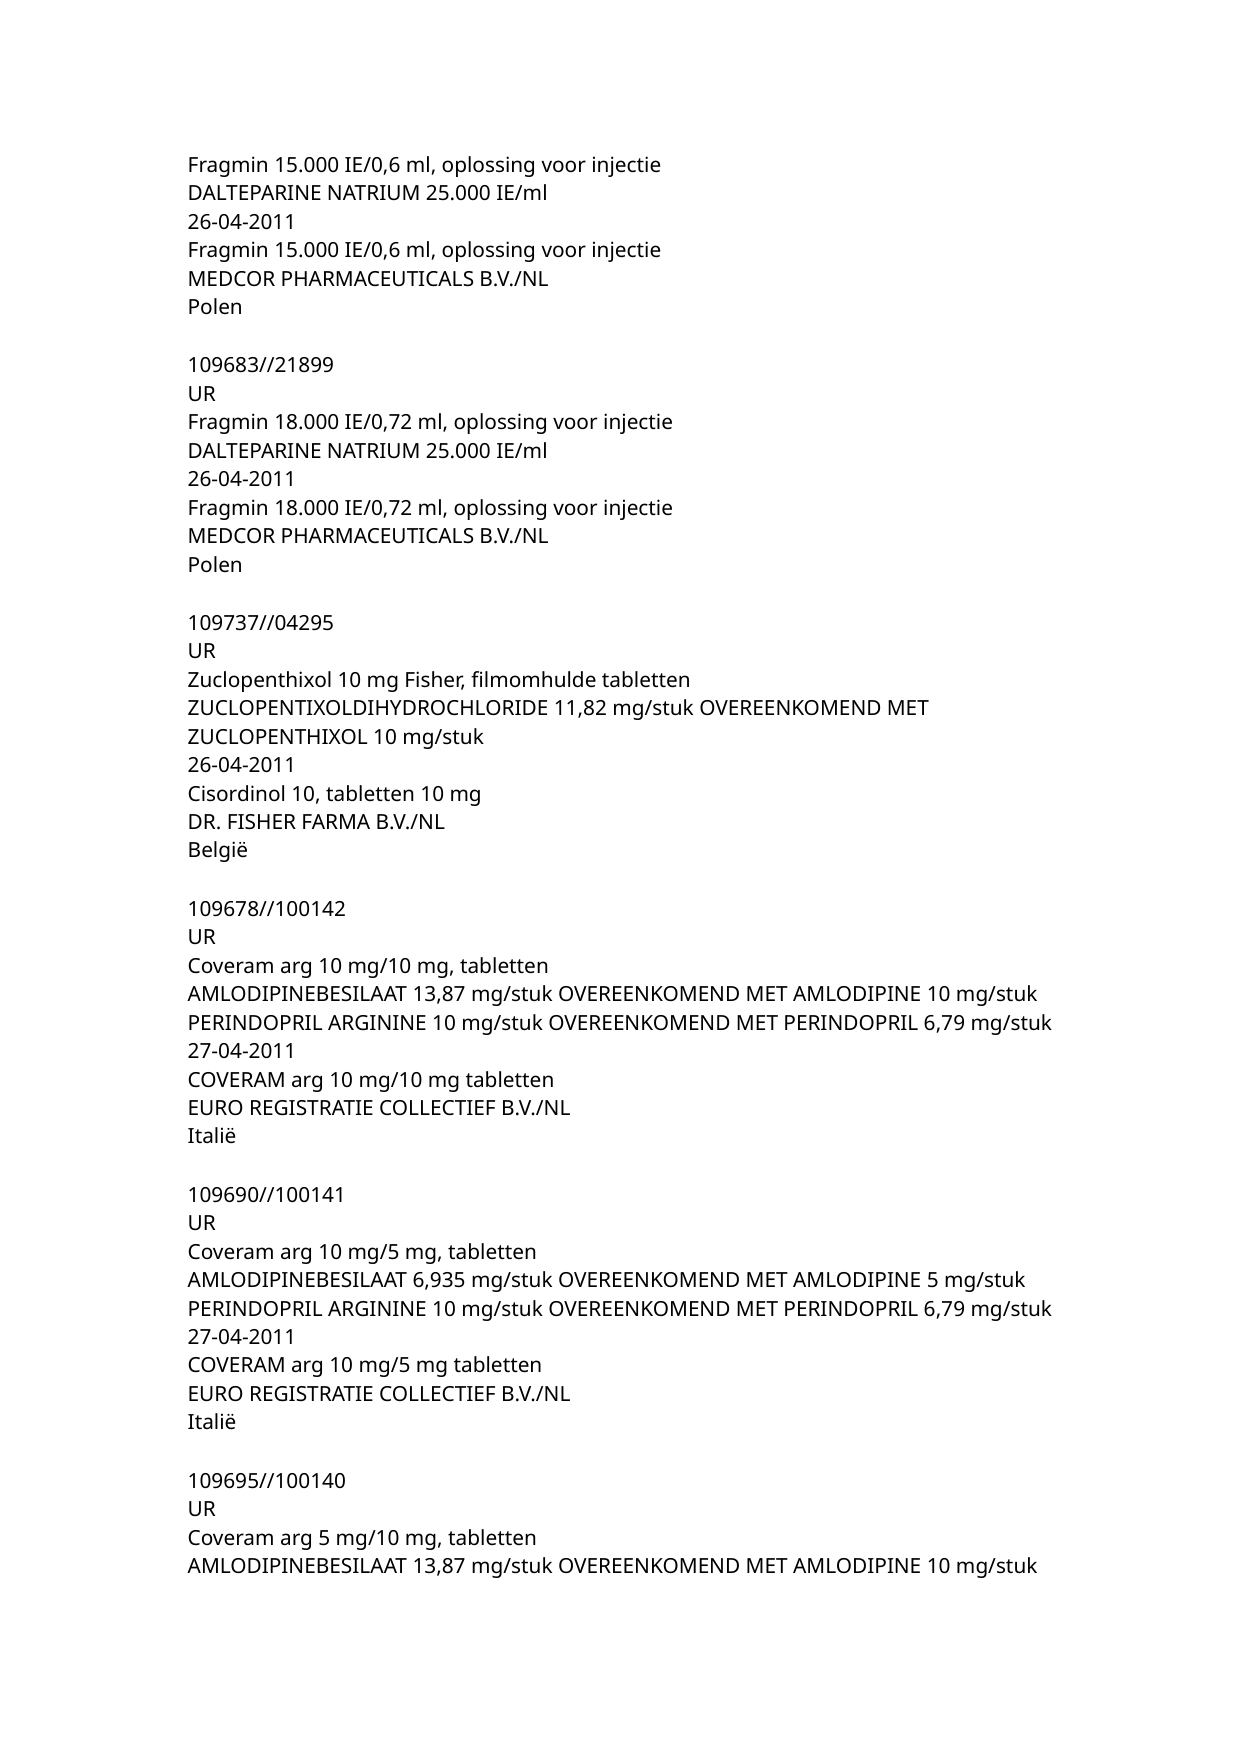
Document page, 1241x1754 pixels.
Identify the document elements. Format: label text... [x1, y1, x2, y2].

text Coveram arg 5 mg/10 mg, tabletten [187, 1523, 1053, 1551]
text België [187, 836, 1053, 864]
text Coveram arg 10 mg/5 mg, tabletten [187, 1237, 1053, 1265]
text ZUCLOPENTHIXOL 10 mg/stuk [187, 722, 1053, 750]
text AMLODIPINEBESILAAT 6,935 mg/stuk OVEREENKOMEND MET AMLODIPINE 5 mg/stuk [187, 1265, 1053, 1294]
text UR [187, 379, 1053, 407]
text 109683//21899 [187, 351, 1053, 379]
text 26-04-2011 [187, 750, 1053, 779]
text UR [187, 922, 1053, 951]
text Italië [187, 1122, 1053, 1150]
text UR [187, 1494, 1053, 1523]
text 109737//04295 [187, 608, 1053, 637]
text 26-04-2011 [187, 464, 1053, 493]
text Fragmin 18.000 IE/0,72 ml, oplossing voor injectie [187, 493, 1053, 521]
text Fragmin 18.000 IE/0,72 ml, oplossing voor injectie [187, 407, 1053, 436]
text 26-04-2011 [187, 207, 1053, 235]
text Fragmin 15.000 IE/0,6 ml, oplossing voor injectie [187, 150, 1053, 178]
text Cisordinol 10, tabletten 10 mg [187, 779, 1053, 807]
text DALTEPARINE NATRIUM 25.000 IE/ml [187, 178, 1053, 207]
text DALTEPARINE NATRIUM 25.000 IE/ml [187, 436, 1053, 464]
text DR. FISHER FARMA B.V./NL [187, 807, 1053, 836]
text ZUCLOPENTIXOLDIHYDROCHLORIDE 11,82 mg/stuk OVEREENKOMEND MET [187, 693, 1053, 722]
text Fragmin 15.000 IE/0,6 ml, oplossing voor injectie [187, 235, 1053, 264]
text 27-04-2011 [187, 1322, 1053, 1351]
text 109695//100140 [187, 1466, 1053, 1494]
text Italië [187, 1407, 1053, 1436]
text 109690//100141 [187, 1180, 1053, 1208]
text AMLODIPINEBESILAAT 13,87 mg/stuk OVEREENKOMEND MET AMLODIPINE 10 mg/stuk [187, 979, 1053, 1008]
text 109678//100142 [187, 894, 1053, 922]
text UR [187, 637, 1053, 665]
text EURO REGISTRATIE COLLECTIEF B.V./NL [187, 1379, 1053, 1407]
text AMLODIPINEBESILAAT 13,87 mg/stuk OVEREENKOMEND MET AMLODIPINE 10 mg/stuk [187, 1551, 1053, 1580]
text MEDCOR PHARMACEUTICALS B.V./NL [187, 521, 1053, 550]
text Zuclopenthixol 10 mg Fisher, filmomhulde tabletten [187, 665, 1053, 693]
text 27-04-2011 [187, 1036, 1053, 1065]
text Polen [187, 550, 1053, 578]
text EURO REGISTRATIE COLLECTIEF B.V./NL [187, 1093, 1053, 1122]
text MEDCOR PHARMACEUTICALS B.V./NL [187, 264, 1053, 292]
text Coveram arg 10 mg/10 mg, tabletten [187, 951, 1053, 979]
text Polen [187, 292, 1053, 321]
text PERINDOPRIL ARGININE 10 mg/stuk OVEREENKOMEND MET PERINDOPRIL 6,79 mg/stuk [187, 1294, 1053, 1322]
text PERINDOPRIL ARGININE 10 mg/stuk OVEREENKOMEND MET PERINDOPRIL 6,79 mg/stuk [187, 1008, 1053, 1036]
text UR [187, 1208, 1053, 1237]
text COVERAM arg 10 mg/10 mg tabletten [187, 1065, 1053, 1093]
text COVERAM arg 10 mg/5 mg tabletten [187, 1351, 1053, 1379]
